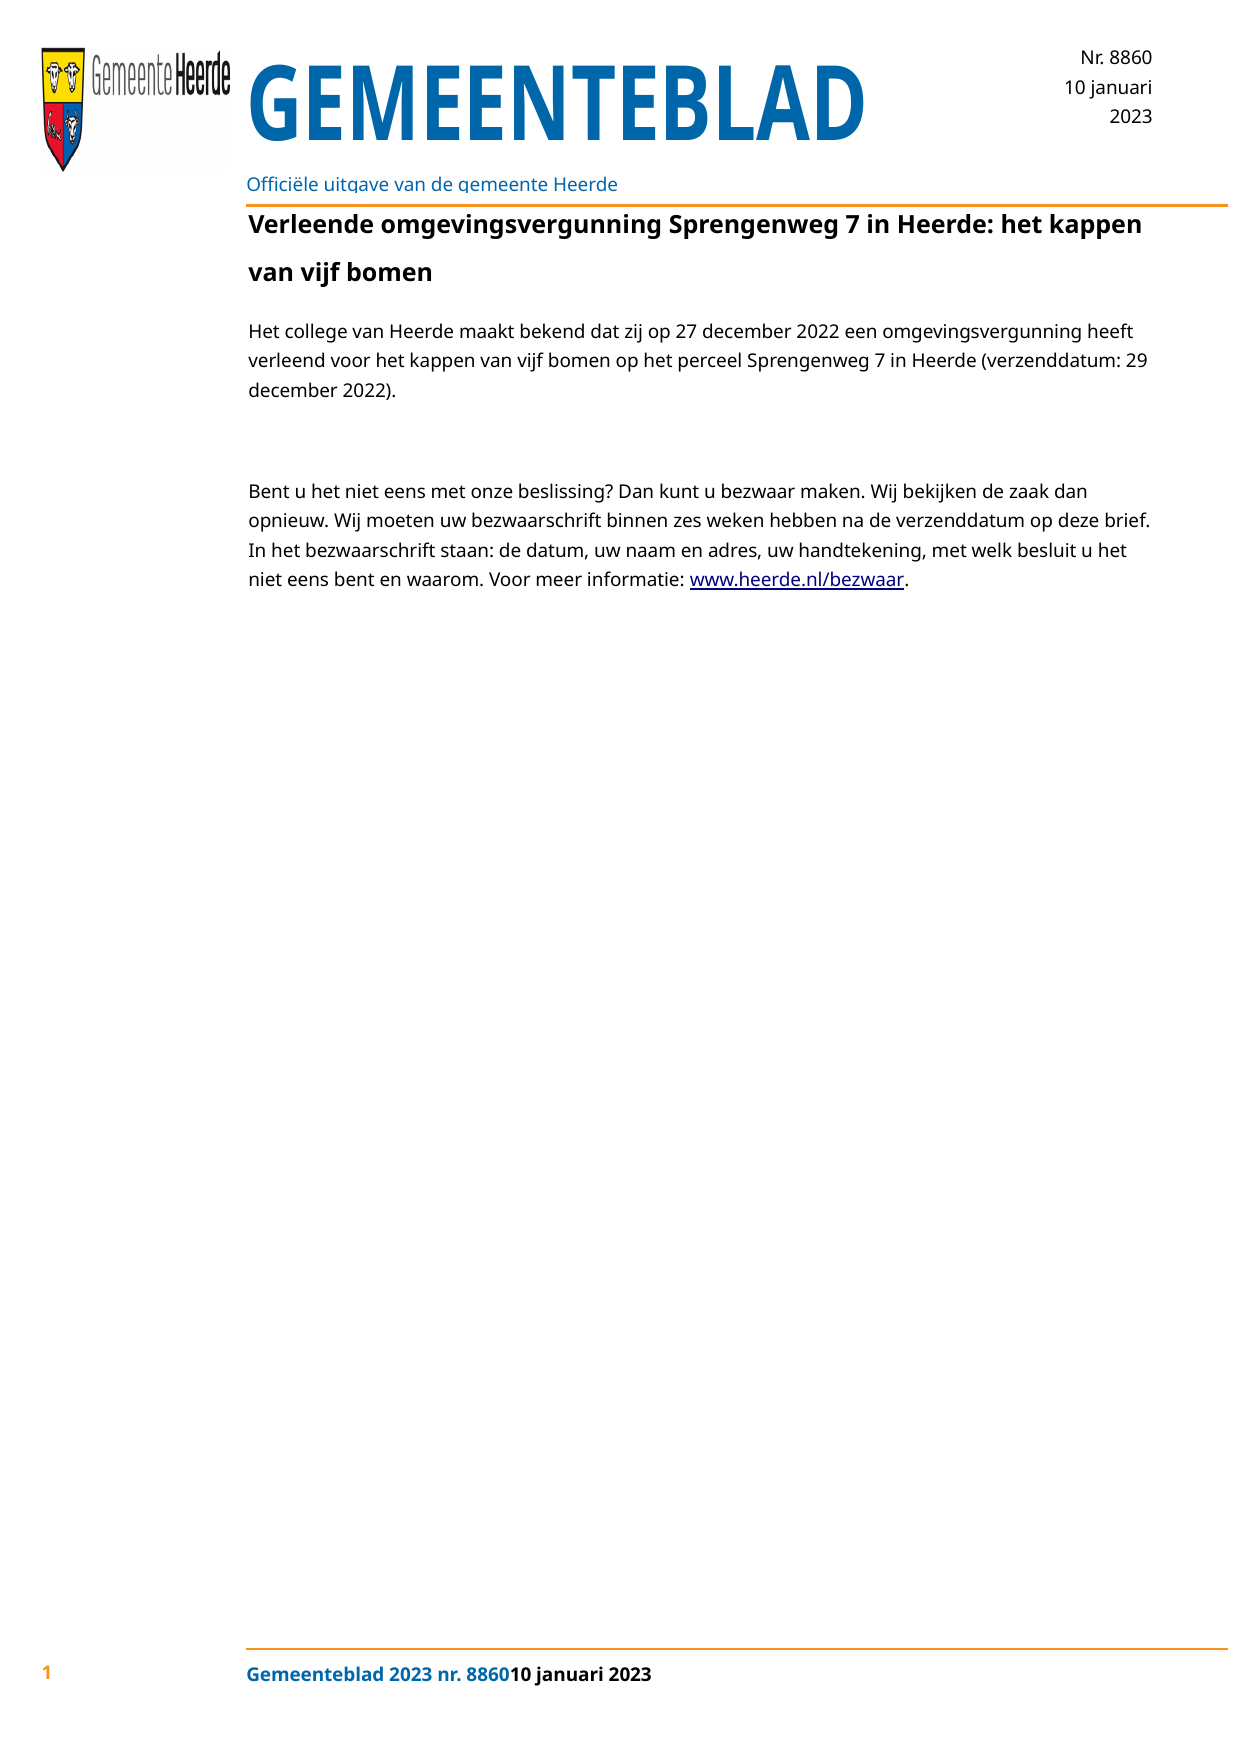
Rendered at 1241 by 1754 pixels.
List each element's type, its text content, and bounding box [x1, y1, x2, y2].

text Het college van Heerde maakt bekend dat zij op 27 december 2022 een omgevingsvergunning heeft verleend voor het kappen van vijf bomen op het perceel Sprengenweg 7 in Heerde (verzenddatum: 29 december 2022). [248, 318, 1152, 403]
text Verleende omgevingsvergunning Sprengenweg 7 in Heerde: het kappen van vijf bomen [248, 207, 1152, 288]
text Bent u het niet eens met onze beslissing? Dan kunt u bezwaar maken. Wij bekijken de zaak dan opnieuw. Wij moeten uw bezwaarschrift binnen zes weken hebben na de verzenddatum op deze brief. In het bezwaarschrift staan: de datum, uw naam en adres, uw handtekening, met welk besluit u het niet eens bent en waarom. Voor meer informatie: www.heerde.nl/bezwaar. [248, 478, 1152, 592]
picture [41, 47, 231, 172]
